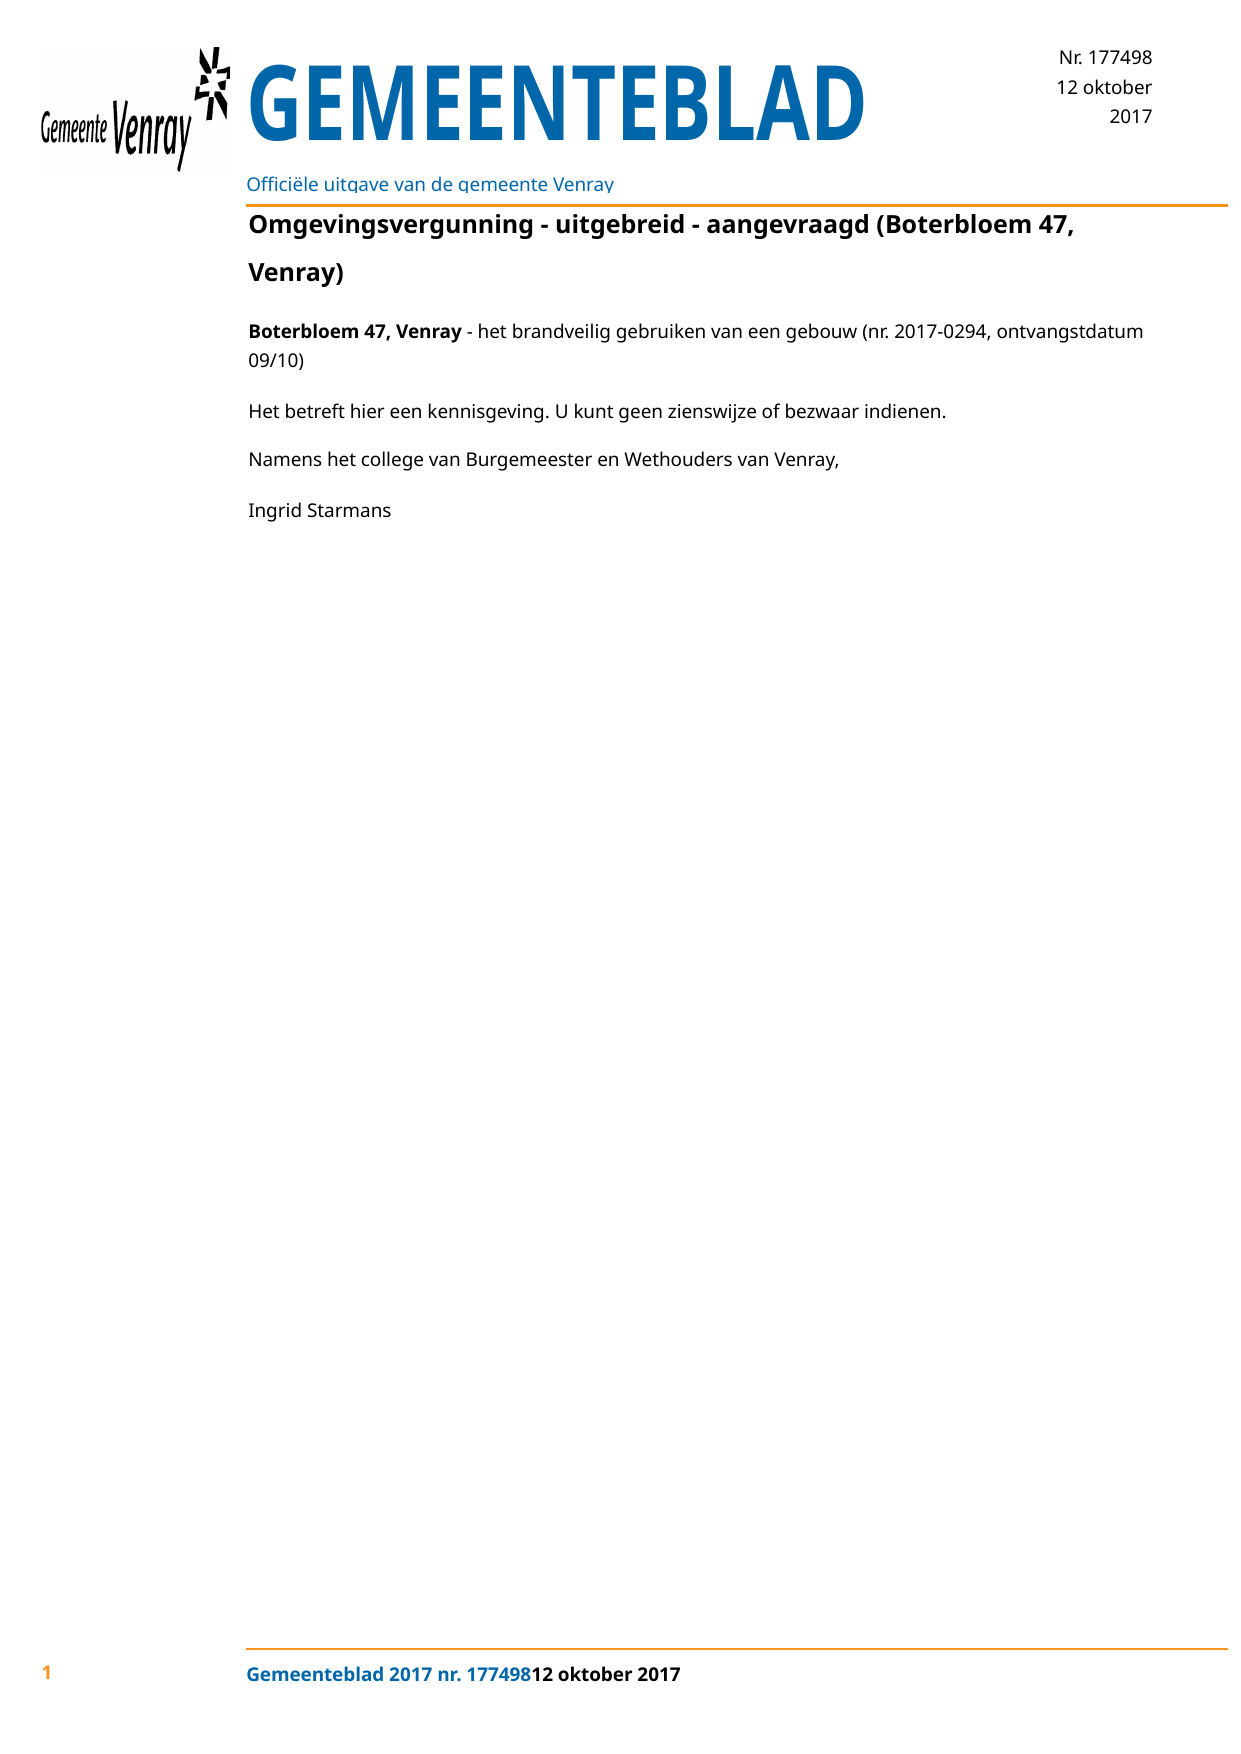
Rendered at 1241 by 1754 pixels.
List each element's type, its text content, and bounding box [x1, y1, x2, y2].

text Namens het college van Burgemeester en Wethouders van Venray, [248, 446, 1152, 471]
text Boterbloem 47, Venray - het brandveilig gebruiken van een gebouw (nr. 2017-0294, ontvangstdatum 09/10) [248, 318, 1152, 373]
picture [41, 47, 231, 172]
text Ingrid Starmans [248, 497, 1152, 523]
text Omgevingsvergunning - uitgebreid - aangevraagd (Boterbloem 47, Venray) [248, 207, 1152, 288]
text Het betreft hier een kennisgeving. U kunt geen zienswijze of bezwaar indienen. [248, 398, 1152, 424]
